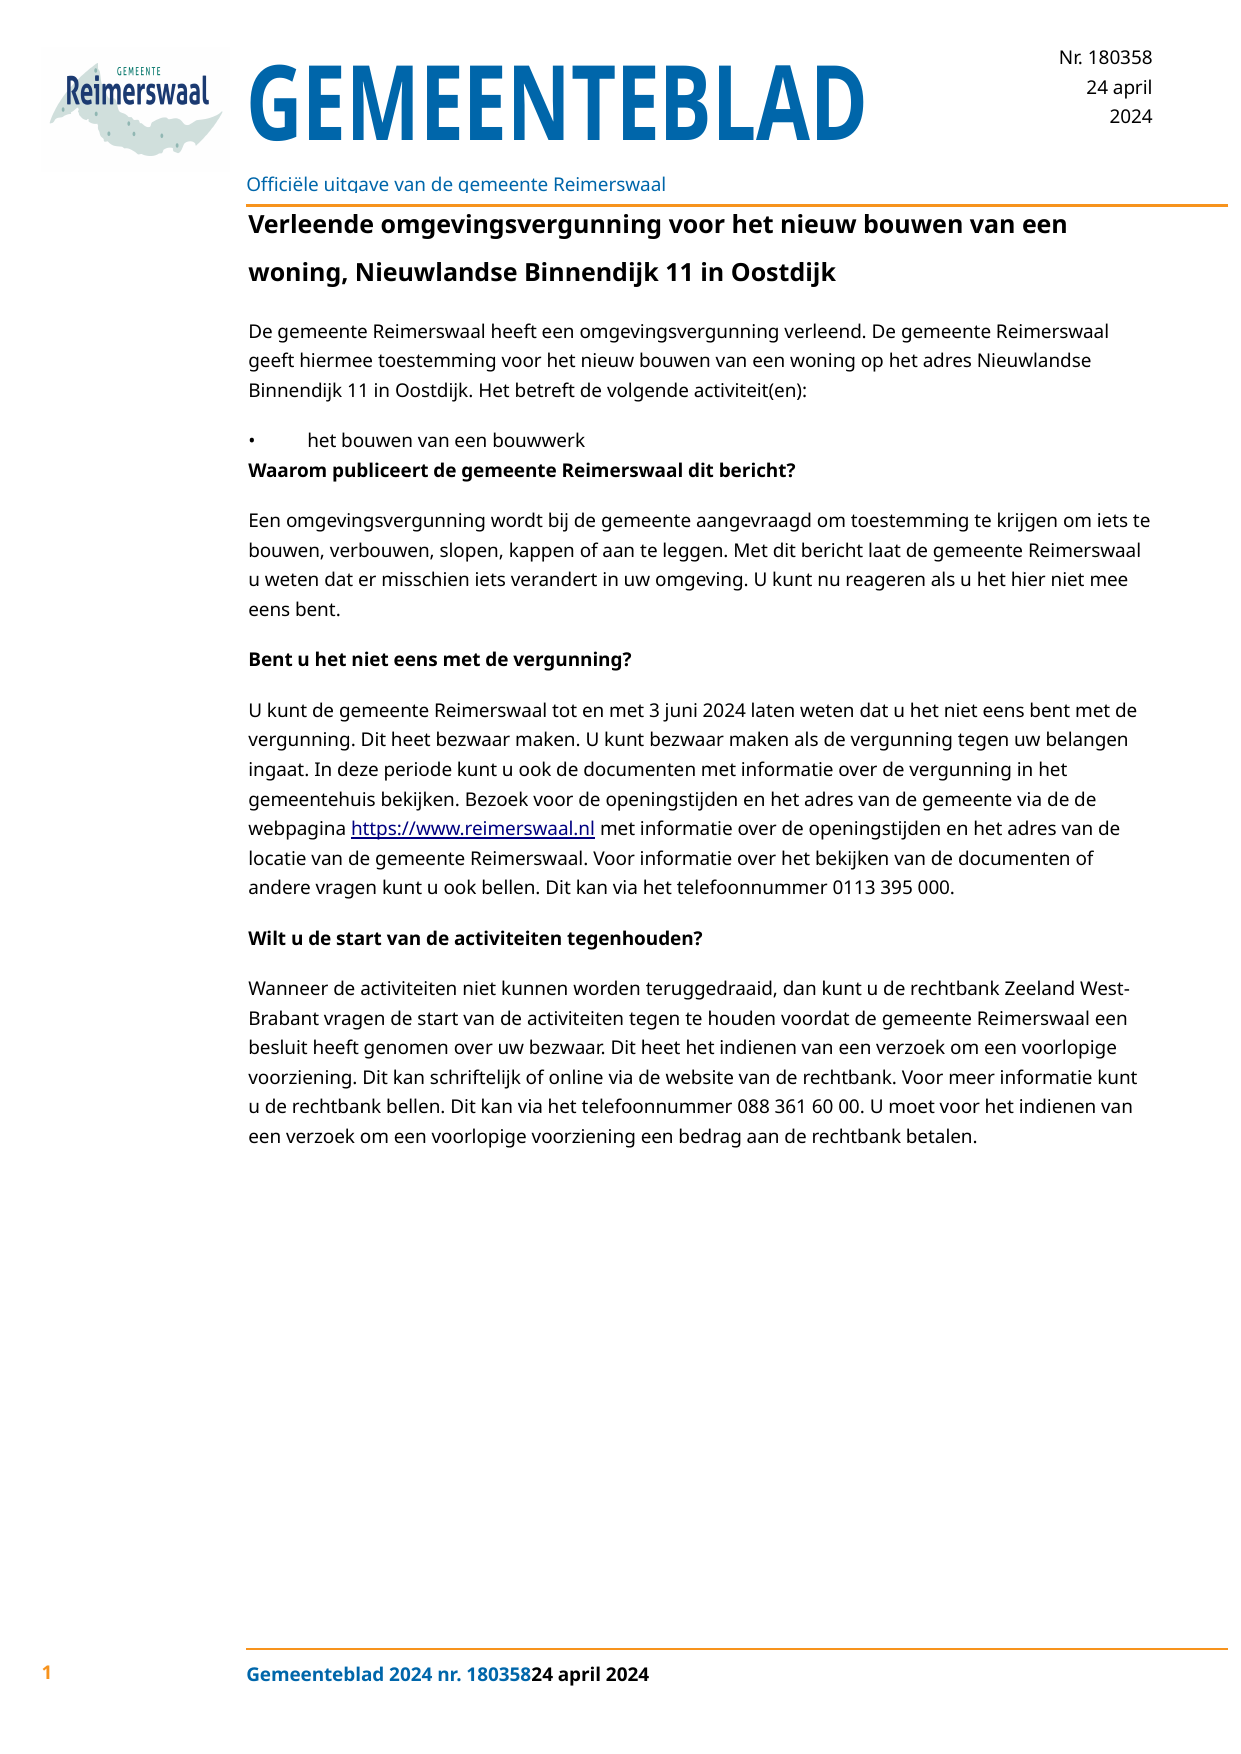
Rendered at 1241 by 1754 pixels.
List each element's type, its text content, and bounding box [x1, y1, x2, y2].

text De gemeente Reimerswaal heeft een omgevingsvergunning verleend. De gemeente Reimerswaal geeft hiermee toestemming voor het nieuw bouwen van een woning op het adres Nieuwlandse Binnendijk 11 in Oostdijk. Het betreft de volgende activiteit(en): [248, 318, 1152, 403]
text Wilt u de start van de activiteiten tegenhouden? [248, 925, 1152, 951]
picture [41, 47, 231, 172]
list het bouwen van een bouwwerk [248, 427, 1152, 453]
text Bent u het niet eens met de vergunning? [248, 647, 1152, 672]
text U kunt de gemeente Reimerswaal tot en met 3 juni 2024 laten weten dat u het niet eens bent met de vergunning. Dit heet bezwaar maken. U kunt bezwaar maken als de vergunning tegen uw belangen ingaat. In deze periode kunt u ook de documenten met informatie over de vergunning in het gemeentehuis bekijken. Bezoek voor de openingstijden en het adres van de gemeente via de de webpagina https://www.reimerswaal.nl met informatie over de openingstijden en het adres van de locatie van de gemeente Reimerswaal. Voor informatie over het bekijken van de documenten of andere vragen kunt u ook bellen. Dit kan via het telefoonnummer 0113 395 000. [248, 697, 1152, 900]
text Verleende omgevingsvergunning voor het nieuw bouwen van een woning, Nieuwlandse Binnendijk 11 in Oostdijk [248, 207, 1152, 288]
text Wanneer de activiteiten niet kunnen worden teruggedraaid, dan kunt u de rechtbank Zeeland West-Brabant vragen de start van de activiteiten tegen te houden voordat de gemeente Reimerswaal een besluit heeft genomen over uw bezwaar. Dit heet het indienen van een verzoek om een voorlopige voorziening. Dit kan schriftelijk of online via de website van de rechtbank. Voor meer informatie kunt u de rechtbank bellen. Dit kan via het telefoonnummer 088 361 60 00. U moet voor het indienen van een verzoek om een voorlopige voorziening een bedrag aan de rechtbank betalen. [248, 975, 1152, 1149]
text Een omgevingsvergunning wordt bij de gemeente aangevraagd om toestemming te krijgen om iets te bouwen, verbouwen, slopen, kappen of aan te leggen. Met dit bericht laat de gemeente Reimerswaal u weten dat er misschien iets verandert in uw omgeving. U kunt nu reageren als u het hier niet mee eens bent. [248, 507, 1152, 622]
text Waarom publiceert de gemeente Reimerswaal dit bericht? [248, 457, 1152, 483]
